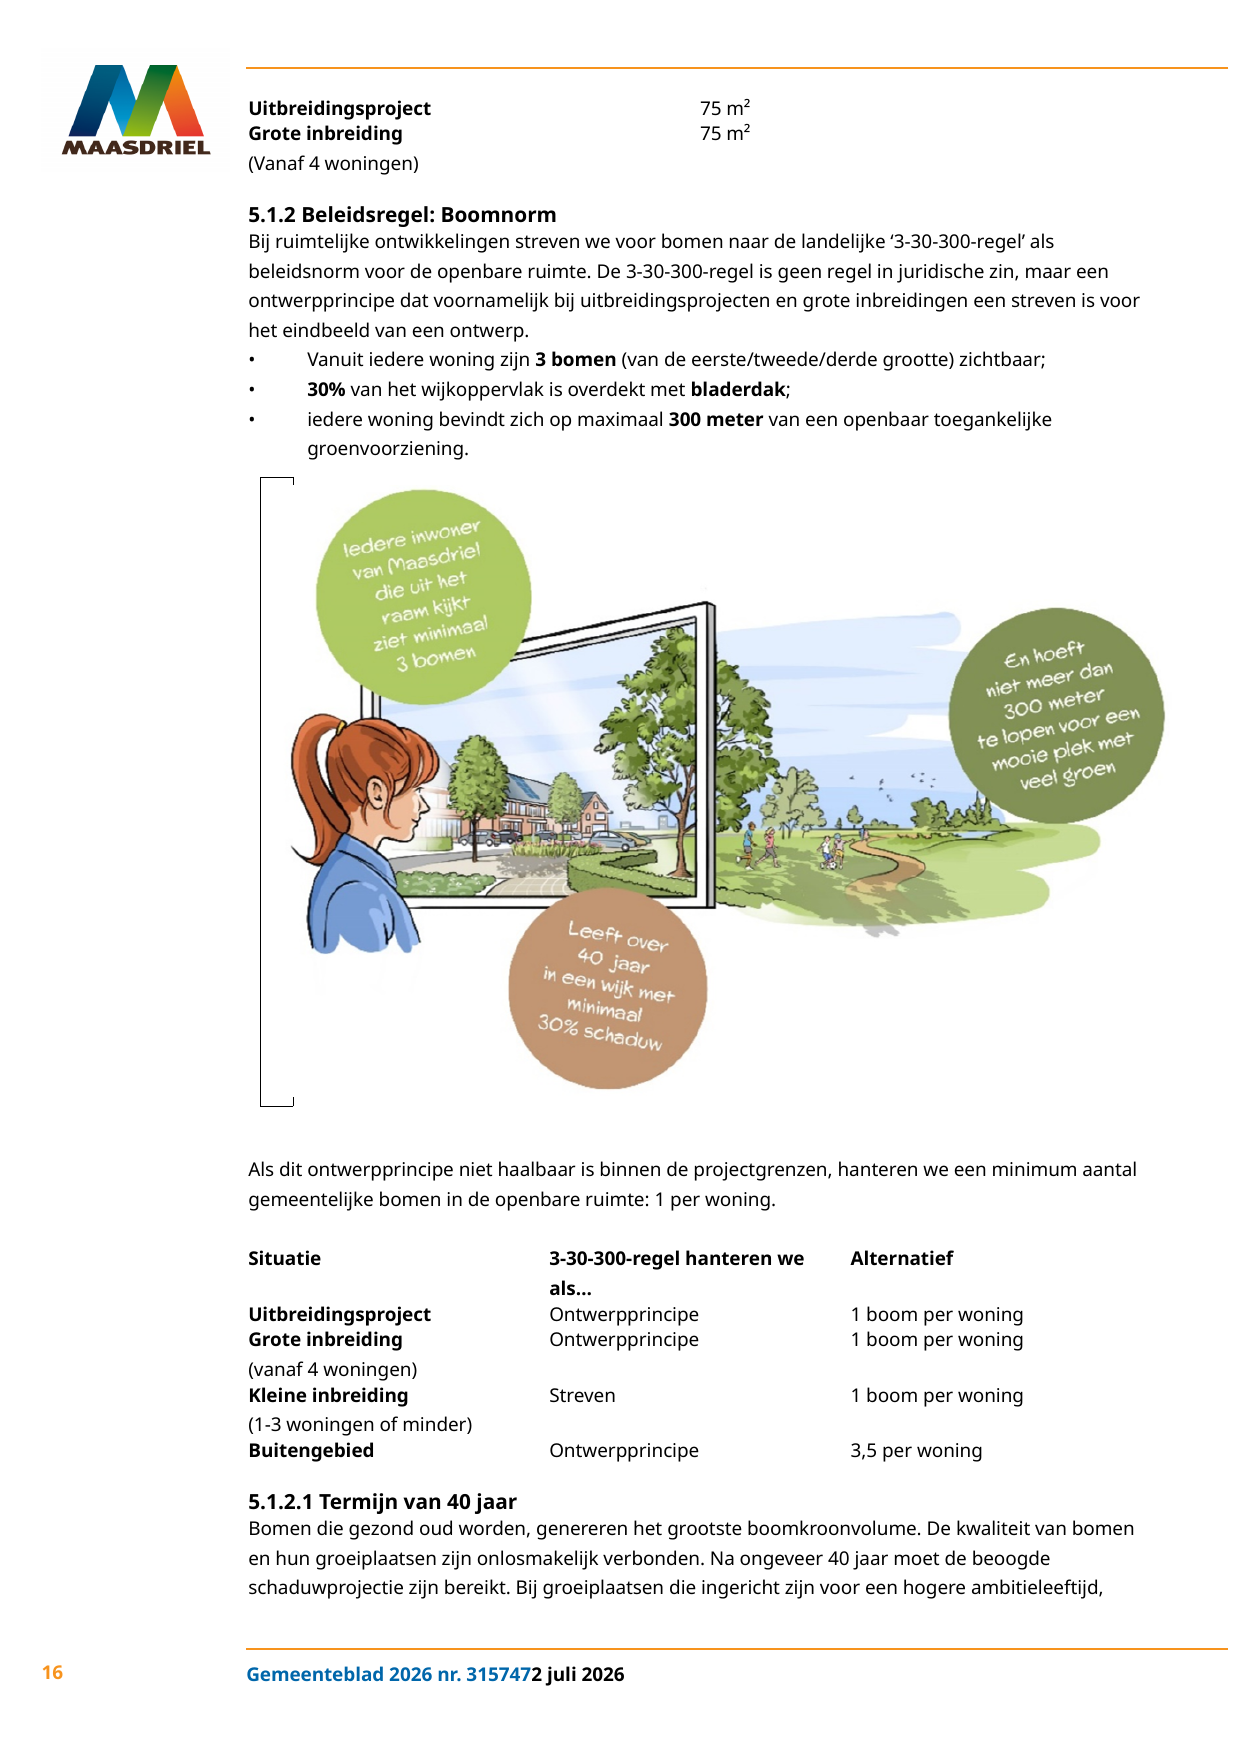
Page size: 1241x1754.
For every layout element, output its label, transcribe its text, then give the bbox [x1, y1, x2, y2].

picture [41, 47, 231, 172]
table_cell Uitbreidingsproject [248, 95, 700, 121]
table_cell Streven [549, 1382, 850, 1437]
table_cell 75 m² [700, 121, 1152, 176]
text 5.1.2.1 Termijn van 40 jaar [248, 1487, 1152, 1515]
table_cell Ontwerpprincipe [549, 1301, 850, 1326]
table_cell Ontwerpprincipe [549, 1326, 850, 1382]
table_cell 3,5 per woning [850, 1437, 1152, 1463]
table_header 3-30-300-regel hanteren we als… [549, 1245, 850, 1301]
table_cell 1 boom per woning [850, 1301, 1152, 1326]
text Bij ruimtelijke ontwikkelingen streven we voor bomen naar de landelijke ‘3-30-300-regel’ als beleidsnorm voor de openbare ruimte. De 3-30-300-regel is geen regel in juridische zin, maar een ontwerpprincipe dat voornamelijk bij uitbreidingsprojecten en grote inbreidingen een streven is voor het eindbeeld van een ontwerp. [248, 228, 1152, 343]
list 30% van het wijkoppervlak is overdekt met bladerdak; [248, 376, 1152, 402]
text 5.1.2 Beleidsregel: Boomnorm [248, 200, 1152, 228]
table_cell Grote inbreiding (Vanaf 4 woningen) [248, 121, 700, 176]
table_header Situatie [248, 1245, 549, 1301]
table_cell Buitengebied [248, 1437, 549, 1463]
table_cell Grote inbreiding (vanaf 4 woningen) [248, 1326, 549, 1382]
picture [268, 485, 1173, 1097]
table_cell 1 boom per woning [850, 1326, 1152, 1382]
table_cell 1 boom per woning [850, 1382, 1152, 1437]
table_header Alternatief [850, 1245, 1152, 1301]
table_cell 75 m² [700, 95, 1152, 121]
table_cell Kleine inbreiding (1-3 woningen of minder) [248, 1382, 549, 1437]
text Als dit ontwerpprincipe niet haalbaar is binnen de projectgrenzen, hanteren we een minimum aantal gemeentelijke bomen in de openbare ruimte: 1 per woning. [248, 1157, 1152, 1212]
table_cell Ontwerpprincipe [549, 1437, 850, 1463]
table_cell Uitbreidingsproject [248, 1301, 549, 1326]
list Vanuit iedere woning zijn 3 bomen (van de eerste/tweede/derde grootte) zichtbaar; [248, 347, 1152, 372]
text Bomen die gezond oud worden, genereren het grootste boomkroonvolume. De kwaliteit van bomen en hun groeiplaatsen zijn onlosmakelijk verbonden. Na ongeveer 40 jaar moet de beoogde schaduwprojectie zijn bereikt. Bij groeiplaatsen die ingericht zijn voor een hogere ambitieleeftijd, [248, 1515, 1152, 1600]
list iedere woning bevindt zich op maximaal 300 meter van een openbaar toegankelijke groenvoorziening. [248, 406, 1152, 461]
